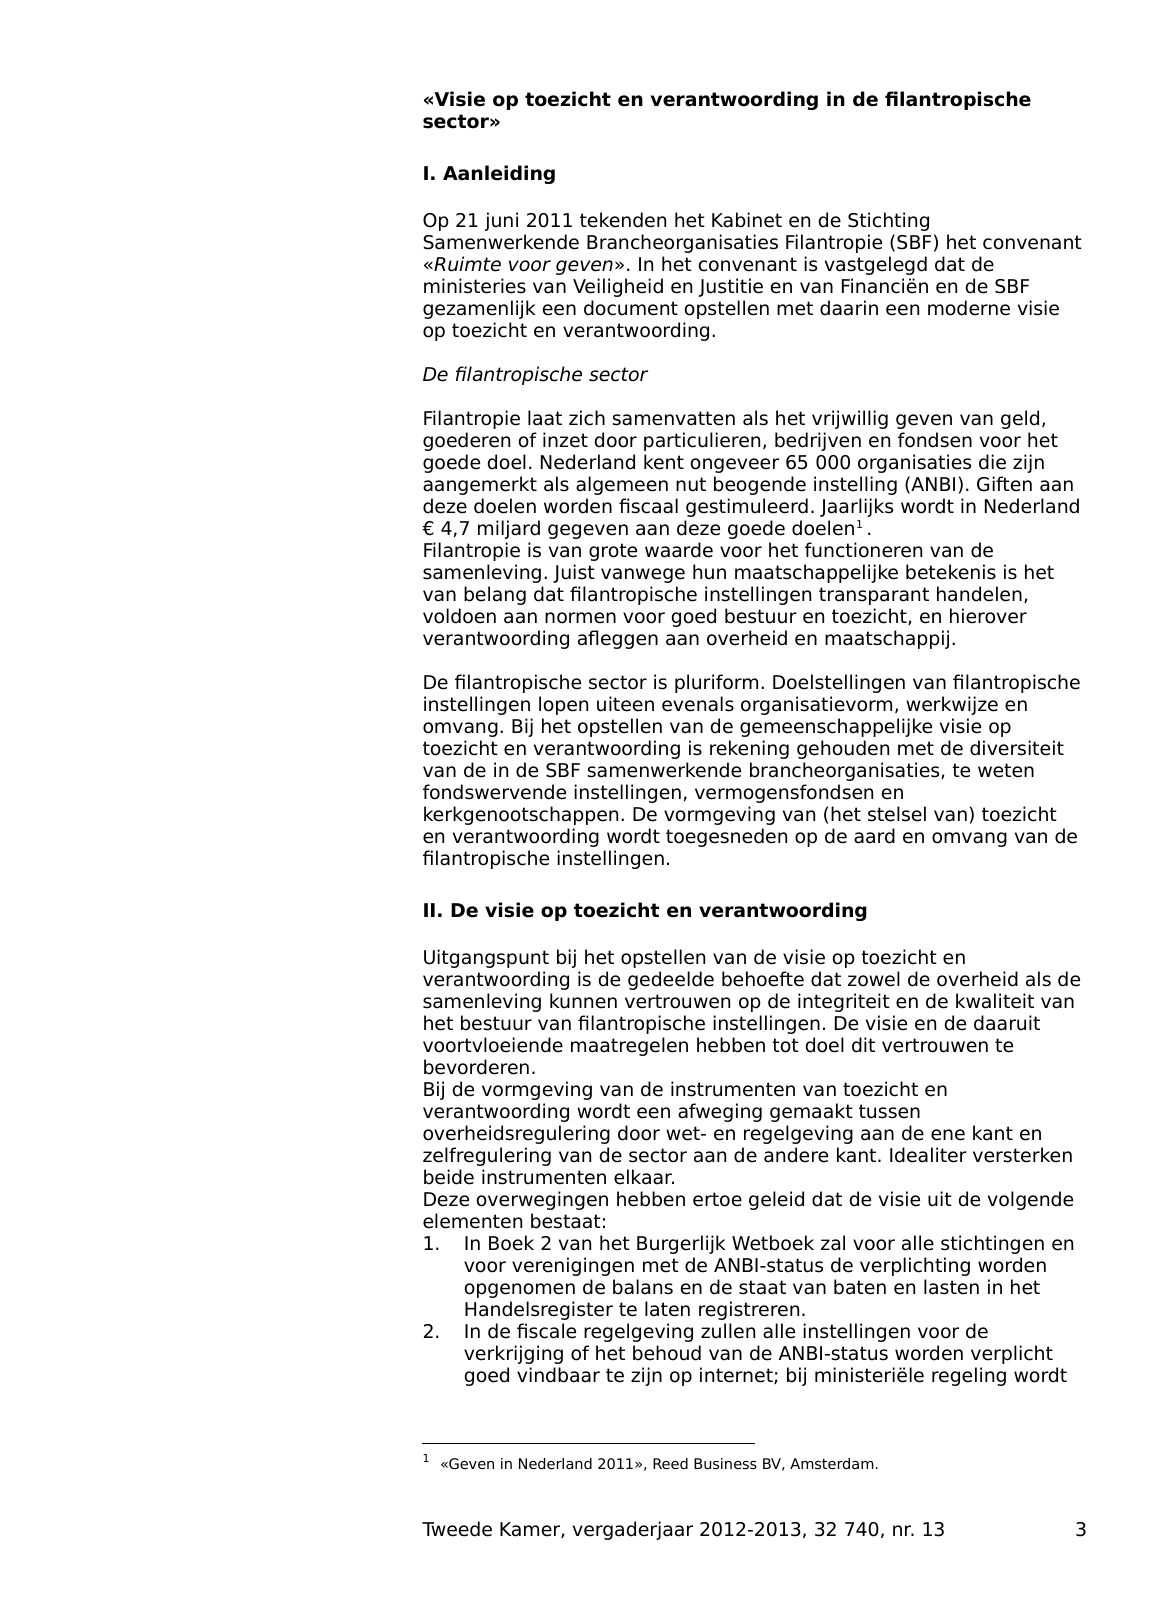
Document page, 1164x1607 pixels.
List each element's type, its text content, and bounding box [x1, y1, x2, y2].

text Filantropie is van grote waarde voor het functioneren van de samenleving. Juist vanwege hun maatschappelijke betekenis is het van belang dat filantropische instellingen transparant handelen, voldoen aan normen voor goed bestuur en toezicht, en hierover verantwoording afleggen aan overheid en maatschappij. [422, 540, 1087, 650]
text Filantropie laat zich samenvatten als het vrijwillig geven van geld, goederen of inzet door particulieren, bedrijven en fondsen voor het goede doel. Nederland kent ongeveer 65 000 organisaties die zijn aangemerkt als algemeen nut beogende instelling (ANBI). Giften aan deze doelen worden fiscaal gestimuleerd. Jaarlijks wordt in Nederland € 4,7 miljard gegeven aan deze goede doelen. [422, 408, 1087, 540]
text Op 21 juni 2011 tekenden het Kabinet en de Stichting Samenwerkende Brancheorganisaties Filantropie (SBF) het convenant «Ruimte voor geven». In het convenant is vastgelegd dat de ministeries van Veiligheid en Justitie en van Financiën en de SBF gezamenlijk een document opstellen met daarin een moderne visie op toezicht en verantwoording. [422, 210, 1087, 342]
text «Geven in Nederland 2011», Reed Business BV, Amsterdam. [422, 1452, 1087, 1474]
text 1. In Boek 2 van het Burgerlijk Wetboek zal voor alle stichtingen en voor verenigingen met de ANBI-status de verplichting worden opgenomen de balans en de staat van baten en lasten in het Handelsregister te laten registreren. [422, 1233, 1087, 1321]
subtitle I. Aanleiding [422, 163, 1087, 185]
text De filantropische sector is pluriform. Doelstellingen van filantropische instellingen lopen uiteen evenals organisatievorm, werkwijze en omvang. Bij het opstellen van de gemeenschappelijke visie op toezicht en verantwoording is rekening gehouden met de diversiteit van de in de SBF samenwerkende brancheorganisaties, te weten fondswervende instellingen, vermogensfondsen en kerkgenootschappen. De vormgeving van (het stelsel van) toezicht en verantwoording wordt toegesneden op de aard en omvang van de filantropische instellingen. [422, 672, 1087, 870]
text Deze overwegingen hebben ertoe geleid dat de visie uit de volgende elementen bestaat: [422, 1189, 1087, 1233]
subtitle De filantropische sector [422, 364, 1087, 386]
text 2. In de fiscale regelgeving zullen alle instellingen voor de verkrijging of het behoud van de ANBI-status worden verplicht goed vindbaar te zijn op internet; bij ministeriële regeling wordt [422, 1321, 1087, 1387]
subtitle «Visie op toezicht en verantwoording in de filantropische sector» [422, 89, 1087, 133]
text Bij de vormgeving van de instrumenten van toezicht en verantwoording wordt een afweging gemaakt tussen overheidsregulering door wet- en regelgeving aan de ene kant en zelfregulering van de sector aan de andere kant. Idealiter versterken beide instrumenten elkaar. [422, 1079, 1087, 1189]
text Uitgangspunt bij het opstellen van de visie op toezicht en verantwoording is de gedeelde behoefte dat zowel de overheid als de samenleving kunnen vertrouwen op de integriteit en de kwaliteit van het bestuur van filantropische instellingen. De visie en de daaruit voortvloeiende maatregelen hebben tot doel dit vertrouwen te bevorderen. [422, 947, 1087, 1079]
subtitle II. De visie op toezicht en verantwoording [422, 900, 1087, 922]
